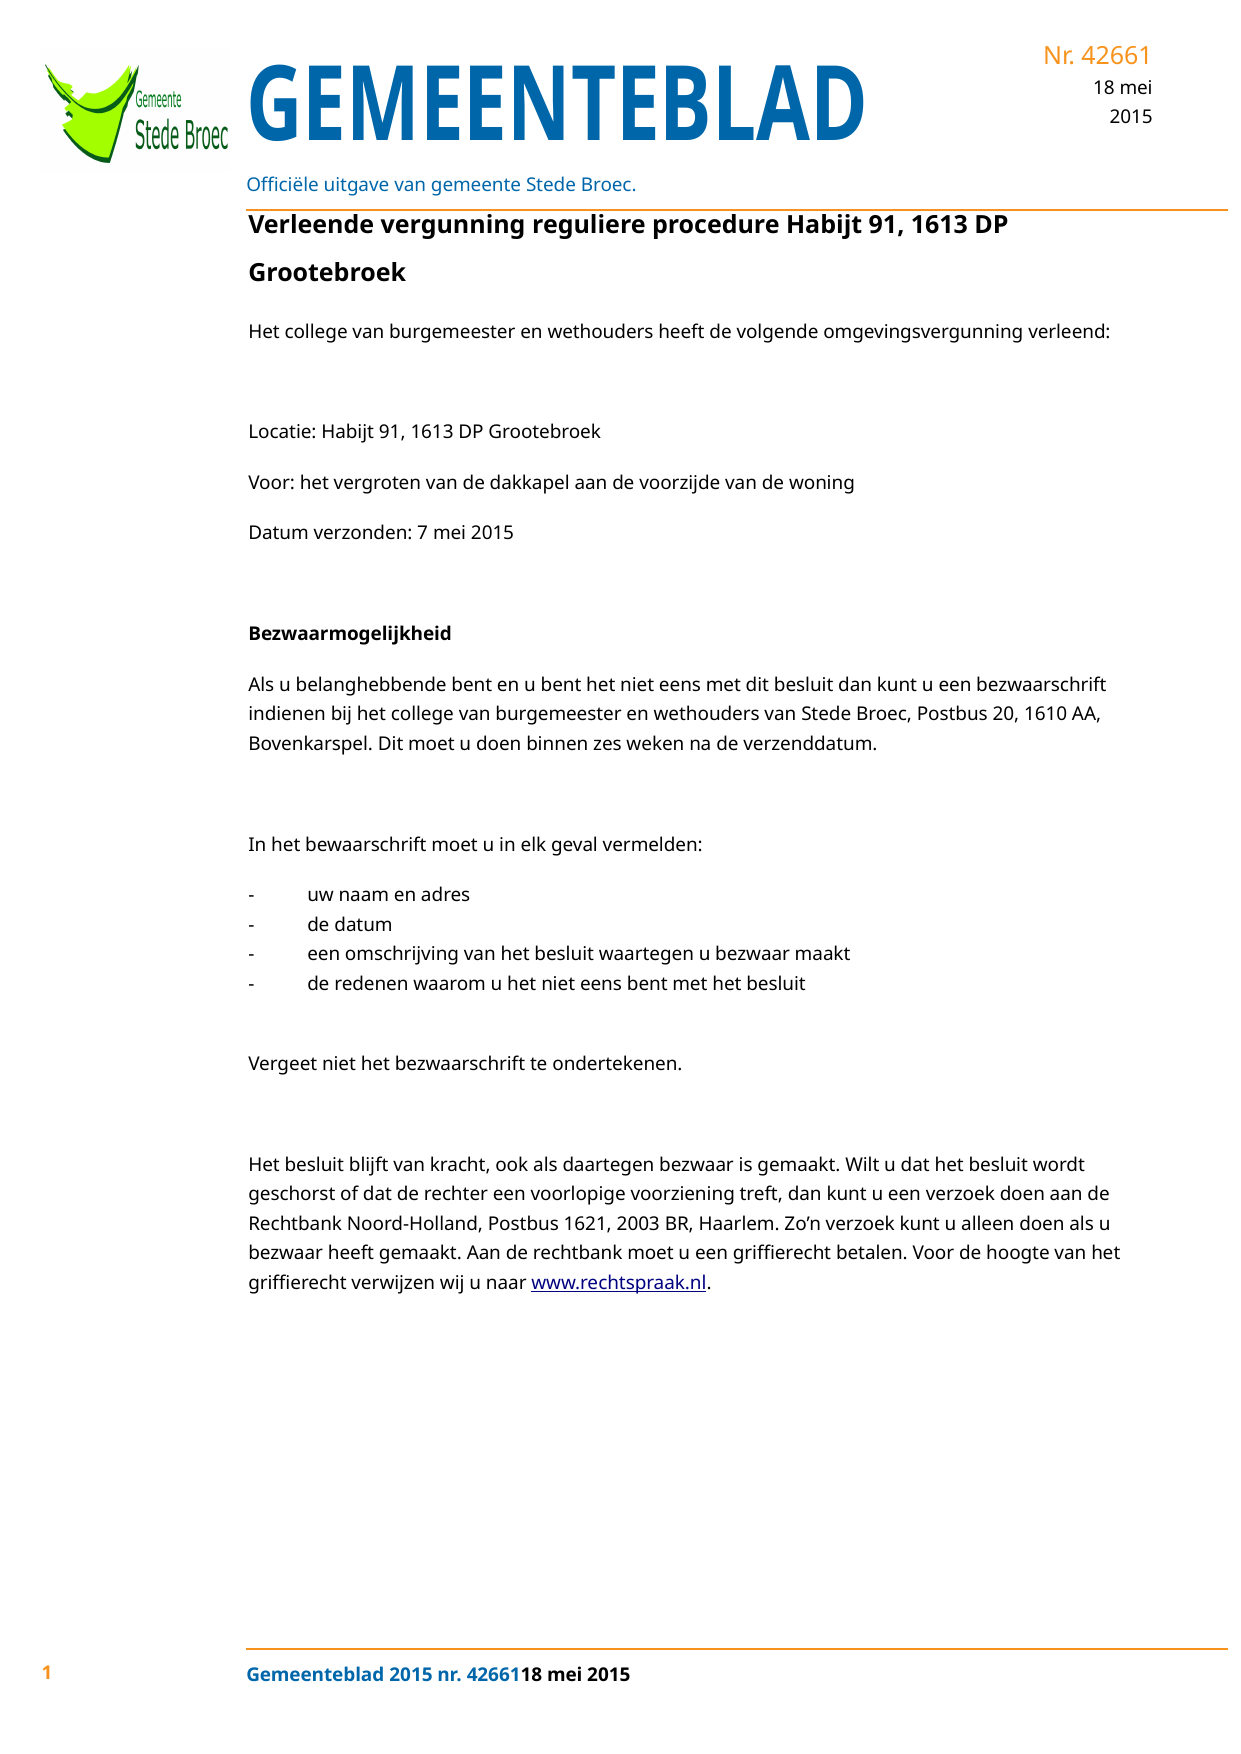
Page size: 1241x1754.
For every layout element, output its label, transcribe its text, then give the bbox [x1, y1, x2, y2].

text In het bewaarschrift moet u in elk geval vermelden: [248, 831, 1152, 857]
text Verleende vergunning reguliere procedure Habijt 91, 1613 DP Grootebroek [248, 211, 1152, 288]
text Als u belanghebbende bent en u bent het niet eens met dit besluit dan kunt u een bezwaarschrift indienen bij het college van burgemeester en wethouders van Stede Broec, Postbus 20, 1610 AA, Bovenkarspel. Dit moet u doen binnen zes weken na de verzenddatum. [248, 671, 1152, 756]
list de redenen waarom u het niet eens bent met het besluit [248, 970, 1152, 996]
list uw naam en adres [248, 881, 1152, 907]
text Datum verzonden: 7 mei 2015 [248, 519, 1152, 545]
text Voor: het vergroten van de dakkapel aan de voorzijde van de woning [248, 469, 1152, 495]
text Bezwaarmogelijkheid [248, 620, 1152, 646]
text Vergeet niet het bezwaarschrift te ondertekenen. [248, 1050, 1152, 1076]
text Locatie: Habijt 91, 1613 DP Grootebroek [248, 419, 1152, 444]
list de datum [248, 911, 1152, 937]
text Het besluit blijft van kracht, ook als daartegen bezwaar is gemaakt. Wilt u dat het besluit wordt geschorst of dat de rechter een voorlopige voorziening treft, dan kunt u een verzoek doen aan de Rechtbank Noord-Holland, Postbus 1621, 2003 BR, Haarlem. Zo’n verzoek kunt u alleen doen als u bezwaar heeft gemaakt. Aan de rechtbank moet u een griffierecht betalen. Voor de hoogte van het griffierecht verwijzen wij u naar www.rechtspraak.nl. [248, 1151, 1152, 1295]
text Het college van burgemeester en wethouders heeft de volgende omgevingsvergunning verleend: [248, 318, 1152, 344]
list een omschrijving van het besluit waartegen u bezwaar maakt [248, 940, 1152, 966]
picture [41, 47, 231, 172]
